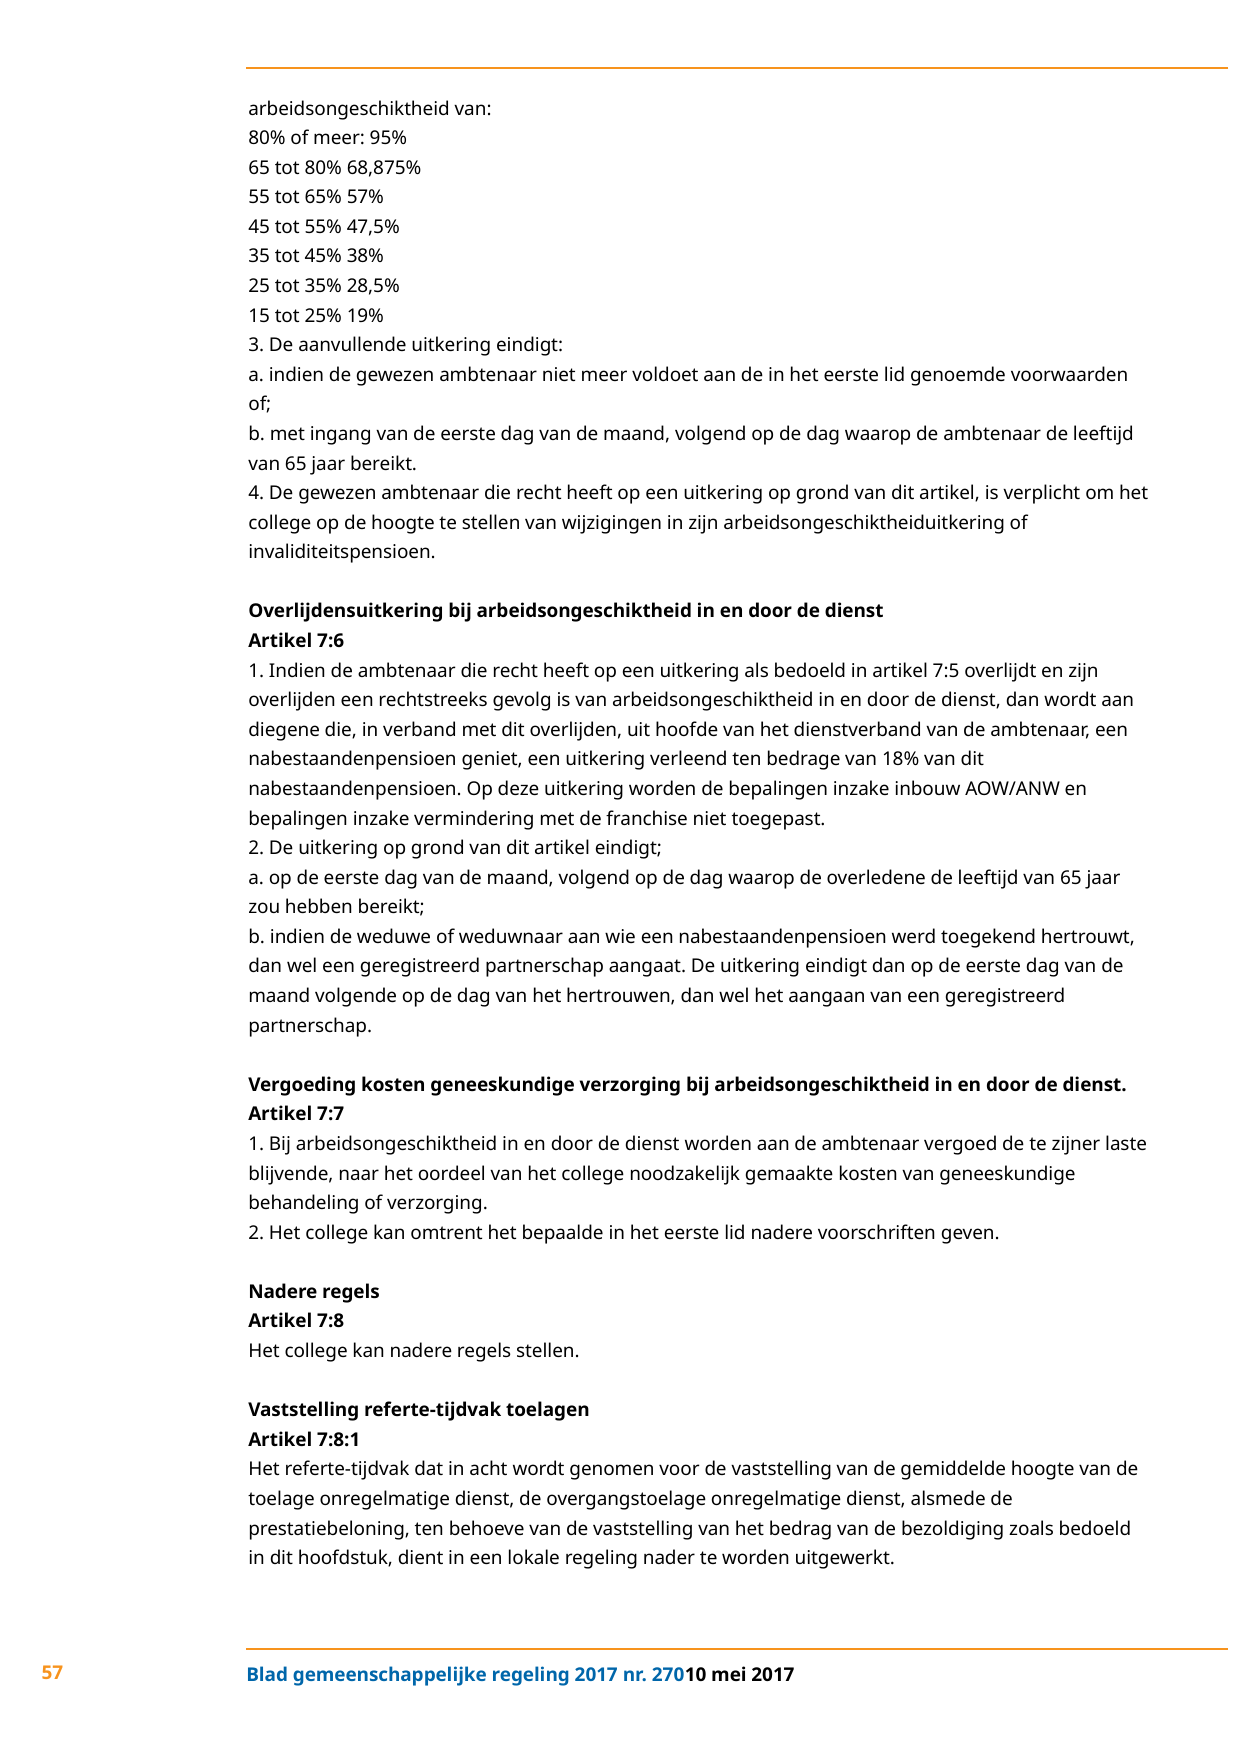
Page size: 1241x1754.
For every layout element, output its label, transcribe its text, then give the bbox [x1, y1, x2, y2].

text Overlijdensuitkering bij arbeidsongeschiktheid in en door de dienst [248, 598, 1152, 623]
text 25 tot 35% 28,5% [248, 272, 1152, 298]
text 15 tot 25% 19% [248, 302, 1152, 328]
text 3. De aanvullende uitkering eindigt: [248, 331, 1152, 357]
text 80% of meer: 95% [248, 124, 1152, 150]
text 2. De uitkering op grond van dit artikel eindigt; [248, 834, 1152, 860]
text Artikel 7:8 [248, 1308, 1152, 1333]
text Nadere regels [248, 1278, 1152, 1304]
text 65 tot 80% 68,875% [248, 154, 1152, 180]
text Vaststelling referte-tijdvak toelagen [248, 1396, 1152, 1422]
text Het referte-tijdvak dat in acht wordt genomen voor de vaststelling van de gemiddelde hoogte van de toelage onregelmatige dienst, de overgangstoelage onregelmatige dienst, alsmede de prestatiebeloning, ten behoeve van de vaststelling van het bedrag van de bezoldiging zoals bedoeld in dit hoofdstuk, dient in een lokale regeling nader te worden uitgewerkt. [248, 1456, 1152, 1570]
text a. indien de gewezen ambtenaar niet meer voldoet aan de in het eerste lid genoemde voorwaarden of; [248, 361, 1152, 416]
text b. met ingang van de eerste dag van de maand, volgend op de dag waarop de ambtenaar de leeftijd van 65 jaar bereikt. [248, 420, 1152, 476]
text 55 tot 65% 57% [248, 183, 1152, 209]
text b. indien de weduwe of weduwnaar aan wie een nabestaandenpensioen werd toegekend hertrouwt, dan wel een geregistreerd partnerschap aangaat. De uitkering eindigt dan op de eerste dag van de maand volgende op de dag van het hertrouwen, dan wel het aangaan van een geregistreerd partnerschap. [248, 923, 1152, 1038]
text Artikel 7:7 [248, 1101, 1152, 1126]
text 1. Bij arbeidsongeschiktheid in en door de dienst worden aan de ambtenaar vergoed de te zijner laste blijvende, naar het oordeel van het college noodzakelijk gemaakte kosten van geneeskundige behandeling of verzorging. [248, 1130, 1152, 1215]
text a. op de eerste dag van de maand, volgend op de dag waarop de overledene de leeftijd van 65 jaar zou hebben bereikt; [248, 864, 1152, 919]
text Artikel 7:6 [248, 627, 1152, 653]
text 35 tot 45% 38% [248, 243, 1152, 268]
text Het college kan nadere regels stellen. [248, 1337, 1152, 1363]
text Vergoeding kosten geneeskundige verzorging bij arbeidsongeschiktheid in en door de dienst. [248, 1071, 1152, 1097]
text 4. De gewezen ambtenaar die recht heeft op een uitkering op grond van dit artikel, is verplicht om het college op de hoogte te stellen van wijzigingen in zijn arbeidsongeschiktheiduitkering of invaliditeitspensioen. [248, 479, 1152, 564]
picture [41, 47, 231, 172]
text 45 tot 55% 47,5% [248, 213, 1152, 239]
text 1. Indien de ambtenaar die recht heeft op een uitkering als bedoeld in artikel 7:5 overlijdt en zijn overlijden een rechtstreeks gevolg is van arbeidsongeschiktheid in en door de dienst, dan wordt aan diegene die, in verband met dit overlijden, uit hoofde van het dienstverband van de ambtenaar, een nabestaandenpensioen geniet, een uitkering verleend ten bedrage van 18% van dit nabestaandenpensioen. Op deze uitkering worden de bepalingen inzake inbouw AOW/ANW en bepalingen inzake vermindering met de franchise niet toegepast. [248, 657, 1152, 831]
text Artikel 7:8:1 [248, 1426, 1152, 1452]
text 2. Het college kan omtrent het bepaalde in het eerste lid nadere voorschriften geven. [248, 1219, 1152, 1245]
text arbeidsongeschiktheid van: [248, 95, 1152, 121]
